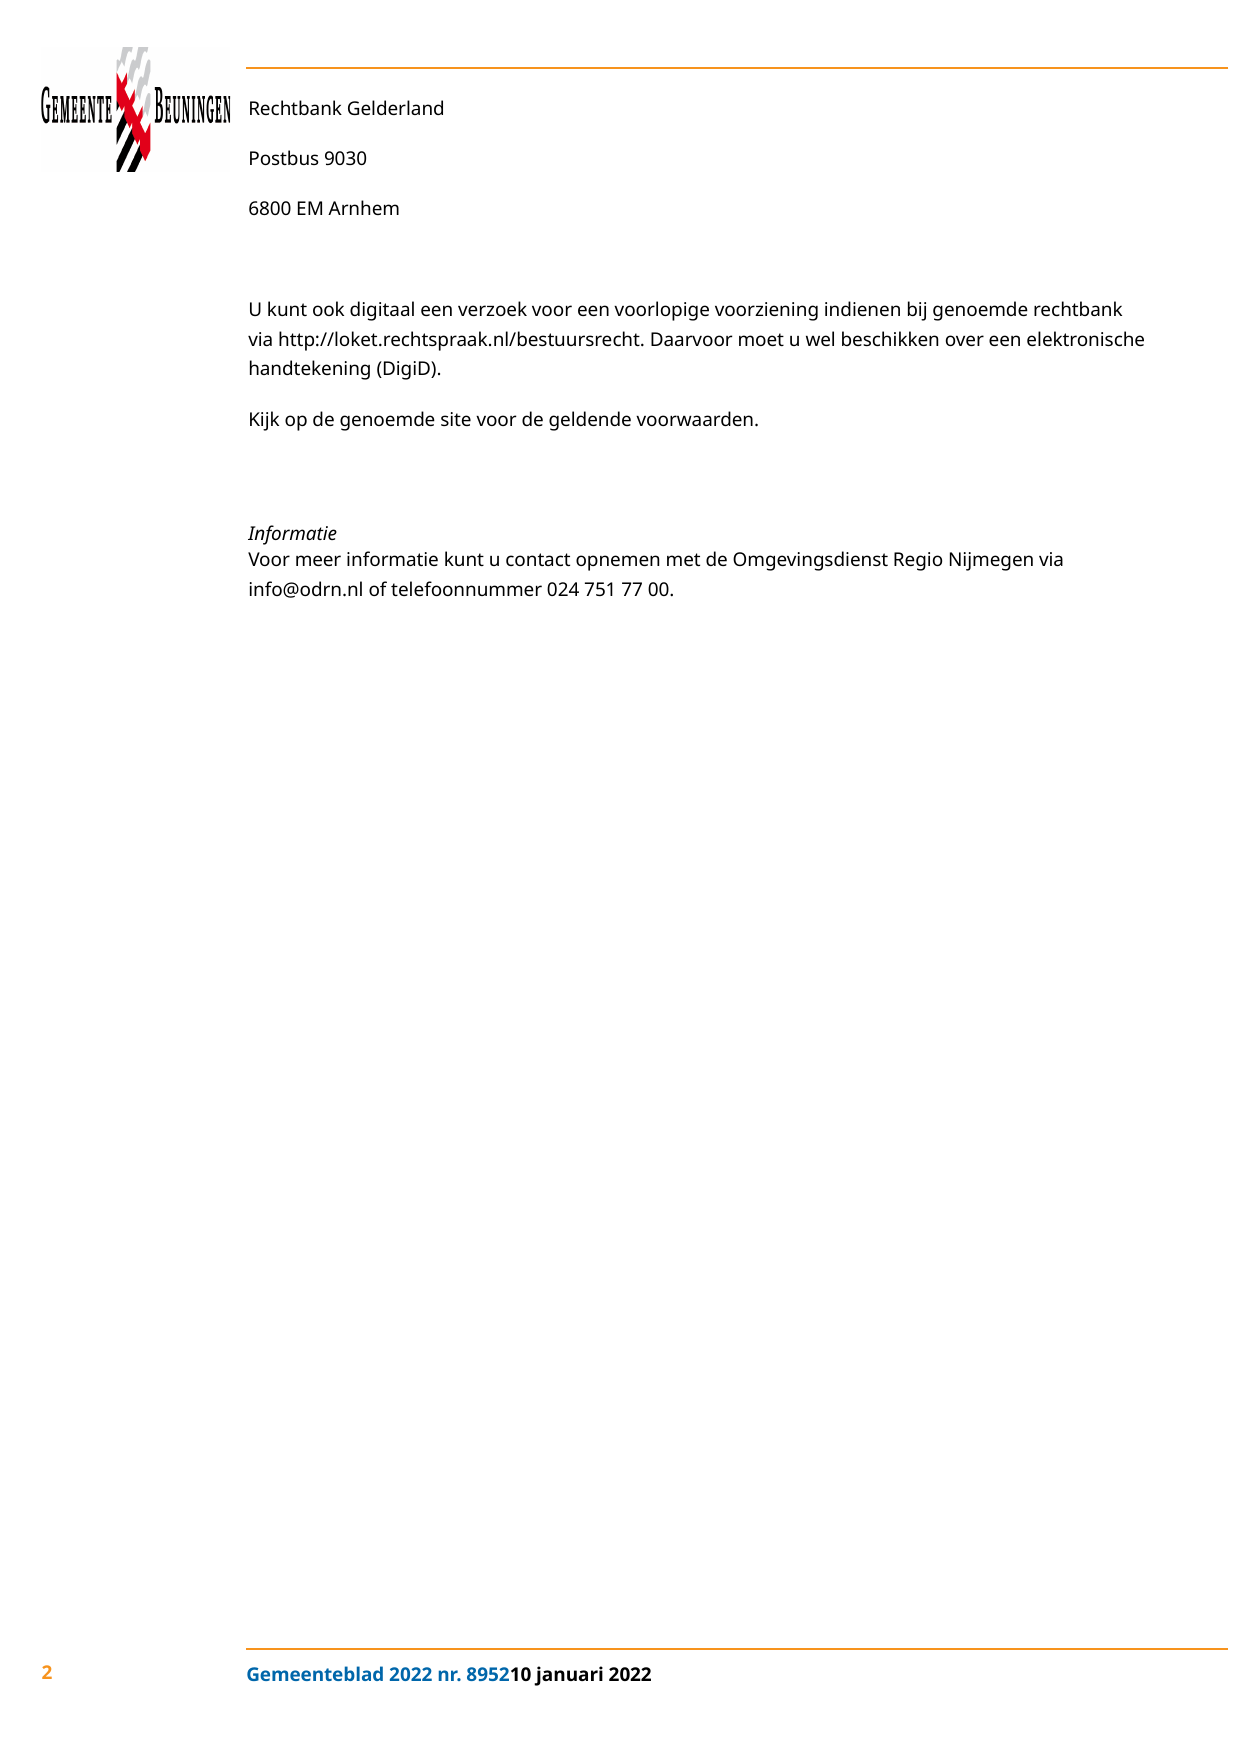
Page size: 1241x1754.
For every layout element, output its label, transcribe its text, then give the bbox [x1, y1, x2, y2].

text Postbus 9030 [248, 145, 1152, 171]
text Rechtbank Gelderland [248, 95, 1152, 121]
text 6800 EM Arnhem [248, 196, 1152, 221]
picture [41, 47, 231, 172]
text Kijk op de genoemde site voor de geldende voorwaarden. [248, 406, 1152, 432]
text Voor meer informatie kunt u contact opnemen met de Omgevingsdienst Regio Nijmegen via info@odrn.nl of telefoonnummer 024 751 77 00. [248, 546, 1152, 601]
text Informatie [248, 520, 1152, 546]
text U kunt ook digitaal een verzoek voor een voorlopige voorziening indienen bij genoemde rechtbank via http://loket.rechtspraak.nl/bestuursrecht. Daarvoor moet u wel beschikken over een elektronische handtekening (DigiD). [248, 296, 1152, 381]
